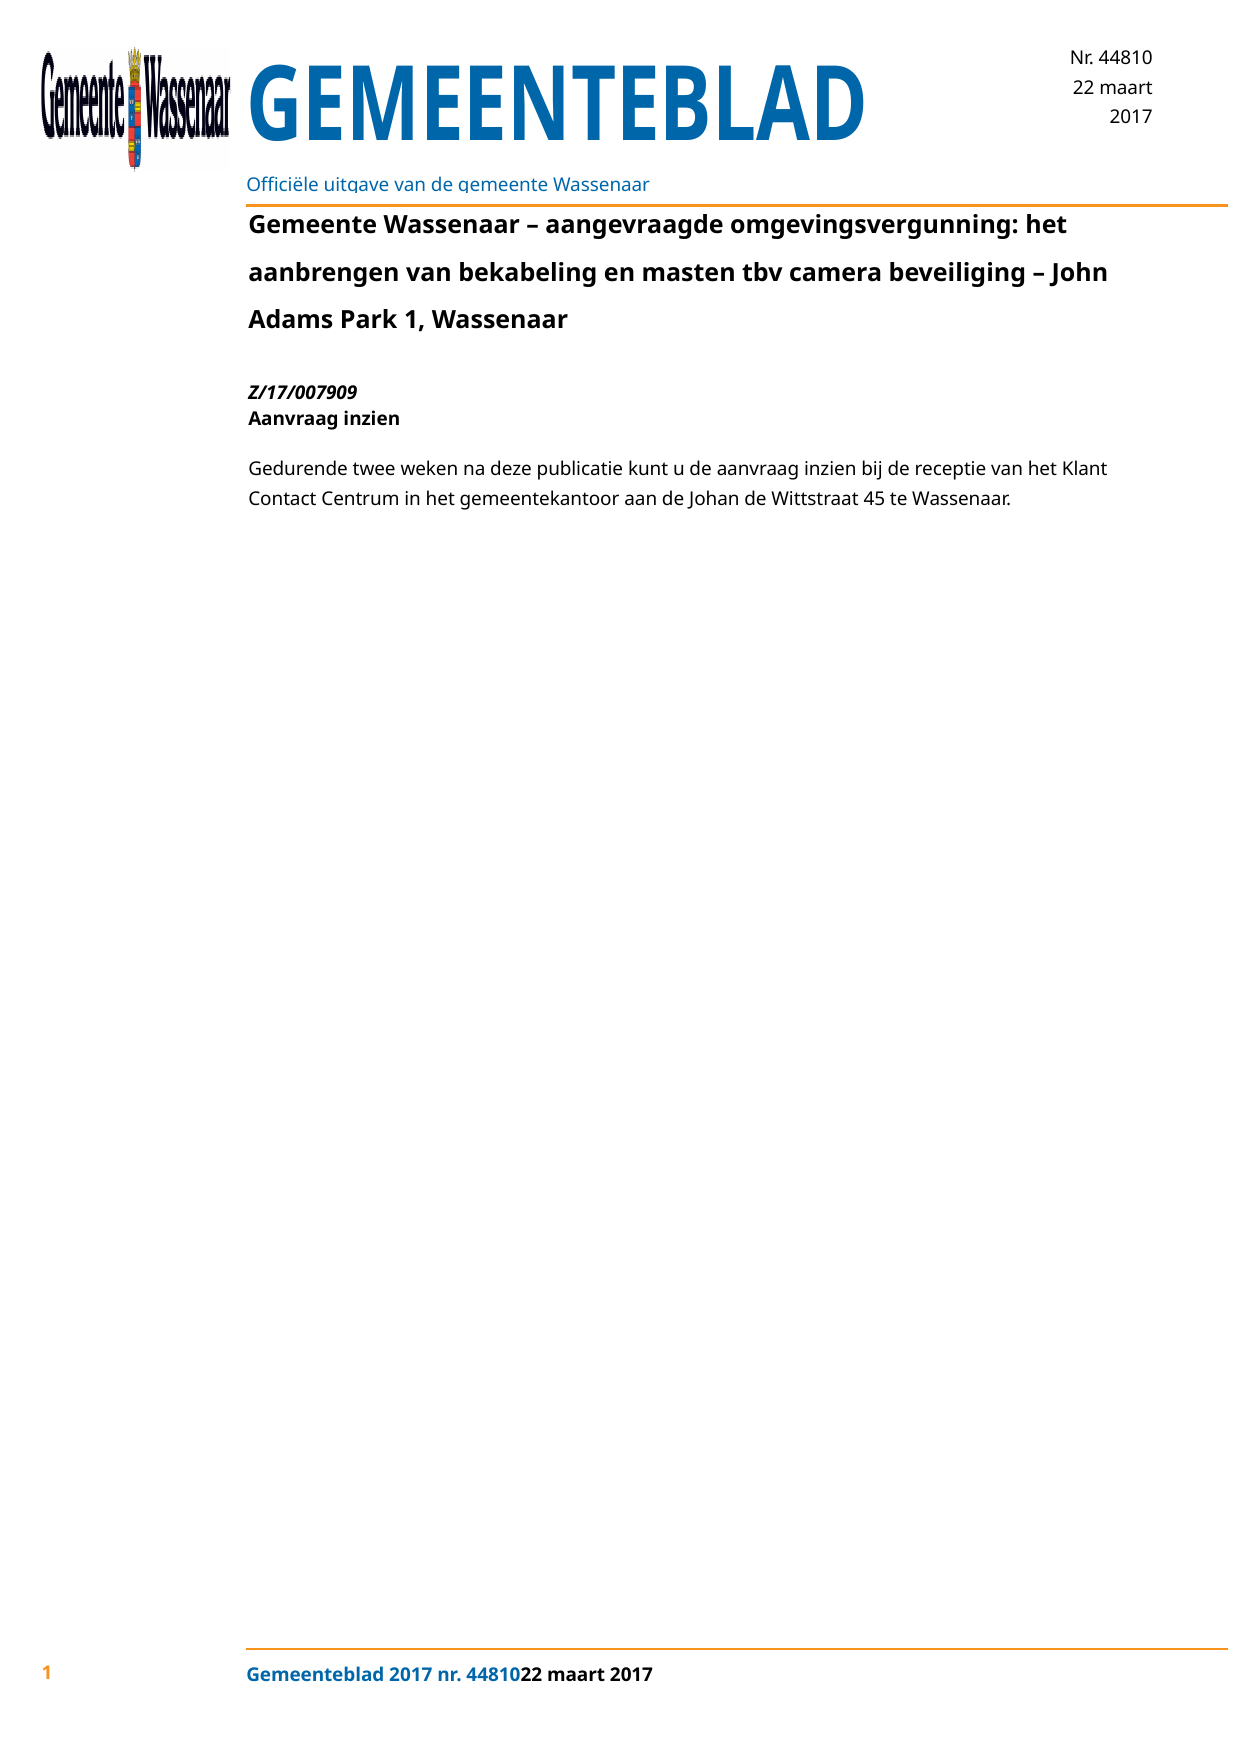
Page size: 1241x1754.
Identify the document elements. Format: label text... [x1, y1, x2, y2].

picture [41, 47, 231, 172]
text Z/17/007909 [248, 379, 1152, 405]
text Aanvraag inzien [248, 405, 1152, 431]
text Gedurende twee weken na deze publicatie kunt u de aanvraag inzien bij de receptie van het Klant Contact Centrum in het gemeentekantoor aan de Johan de Wittstraat 45 te Wassenaar. [248, 455, 1152, 511]
text Gemeente Wassenaar – aangevraagde omgevingsvergunning: het aanbrengen van bekabeling en masten tbv camera beveiliging – John Adams Park 1, Wassenaar [248, 207, 1152, 336]
